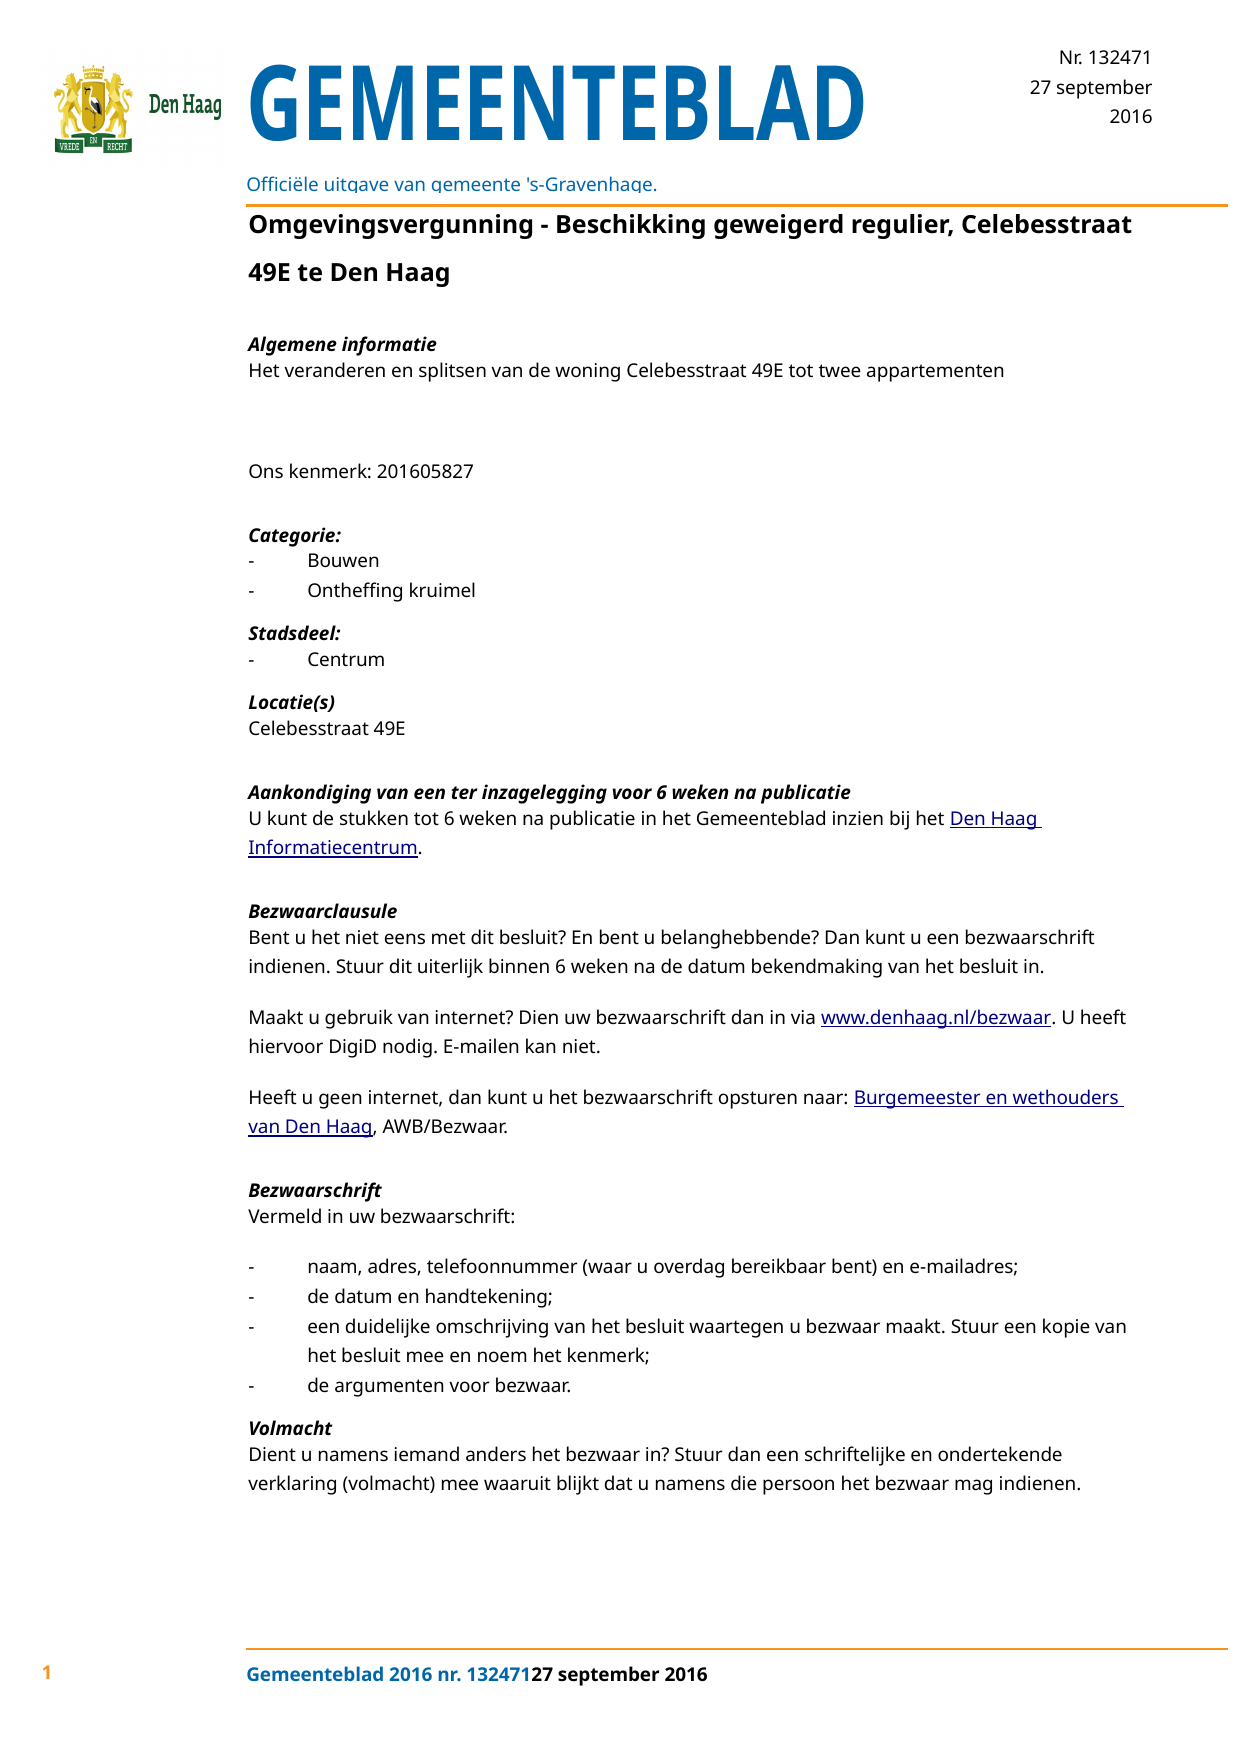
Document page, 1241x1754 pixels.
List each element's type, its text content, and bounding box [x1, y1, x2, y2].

list een duidelijke omschrijving van het besluit waartegen u bezwaar maakt. Stuur een kopie van het besluit mee en noem het kenmerk; [248, 1313, 1152, 1368]
list Bouwen [248, 548, 1152, 573]
text Bezwaarschrift [248, 1177, 1152, 1203]
list Centrum [248, 646, 1152, 672]
text Maakt u gebruik van internet? Dien uw bezwaarschrift dan in via www.denhaag.nl/bezwaar. U heeft hiervoor DigiD nodig. E-mailen kan niet. [248, 1004, 1152, 1059]
list naam, adres, telefoonnummer (waar u overdag bereikbaar bent) en e-mailadres; [248, 1254, 1152, 1279]
text Het veranderen en splitsen van de woning Celebesstraat 49E tot twee appartementen [248, 357, 1152, 383]
picture [41, 47, 231, 172]
text Locatie(s) [248, 689, 1152, 715]
text Categorie: [248, 522, 1152, 548]
text U kunt de stukken tot 6 weken na publicatie in het Gemeenteblad inzien bij het Den Haag Informatiecentrum. [248, 805, 1152, 860]
text Algemene informatie [248, 331, 1152, 357]
list Ontheffing kruimel [248, 577, 1152, 603]
list de argumenten voor bezwaar. [248, 1372, 1152, 1398]
text Bezwaarclausule [248, 898, 1152, 924]
text Vermeld in uw bezwaarschrift: [248, 1203, 1152, 1229]
text Bent u het niet eens met dit besluit? En bent u belanghebbende? Dan kunt u een bezwaarschrift indienen. Stuur dit uiterlijk binnen 6 weken na de datum bekendmaking van het besluit in. [248, 924, 1152, 979]
list de datum en handtekening; [248, 1283, 1152, 1309]
text Celebesstraat 49E [248, 715, 1152, 741]
text Volmacht [248, 1415, 1152, 1441]
text Heeft u geen internet, dan kunt u het bezwaarschrift opsturen naar: Burgemeester en wethouders van Den Haag, AWB/Bezwaar. [248, 1084, 1152, 1139]
text Dient u namens iemand anders het bezwaar in? Stuur dan een schriftelijke en ondertekende verklaring (volmacht) mee waaruit blijkt dat u namens die persoon het bezwaar mag indienen. [248, 1441, 1152, 1496]
text Ons kenmerk: 201605827 [248, 458, 1152, 484]
text Omgevingsvergunning - Beschikking geweigerd regulier, Celebesstraat 49E te Den Haag [248, 207, 1152, 288]
text Aankondiging van een ter inzagelegging voor 6 weken na publicatie [248, 779, 1152, 805]
text Stadsdeel: [248, 620, 1152, 646]
